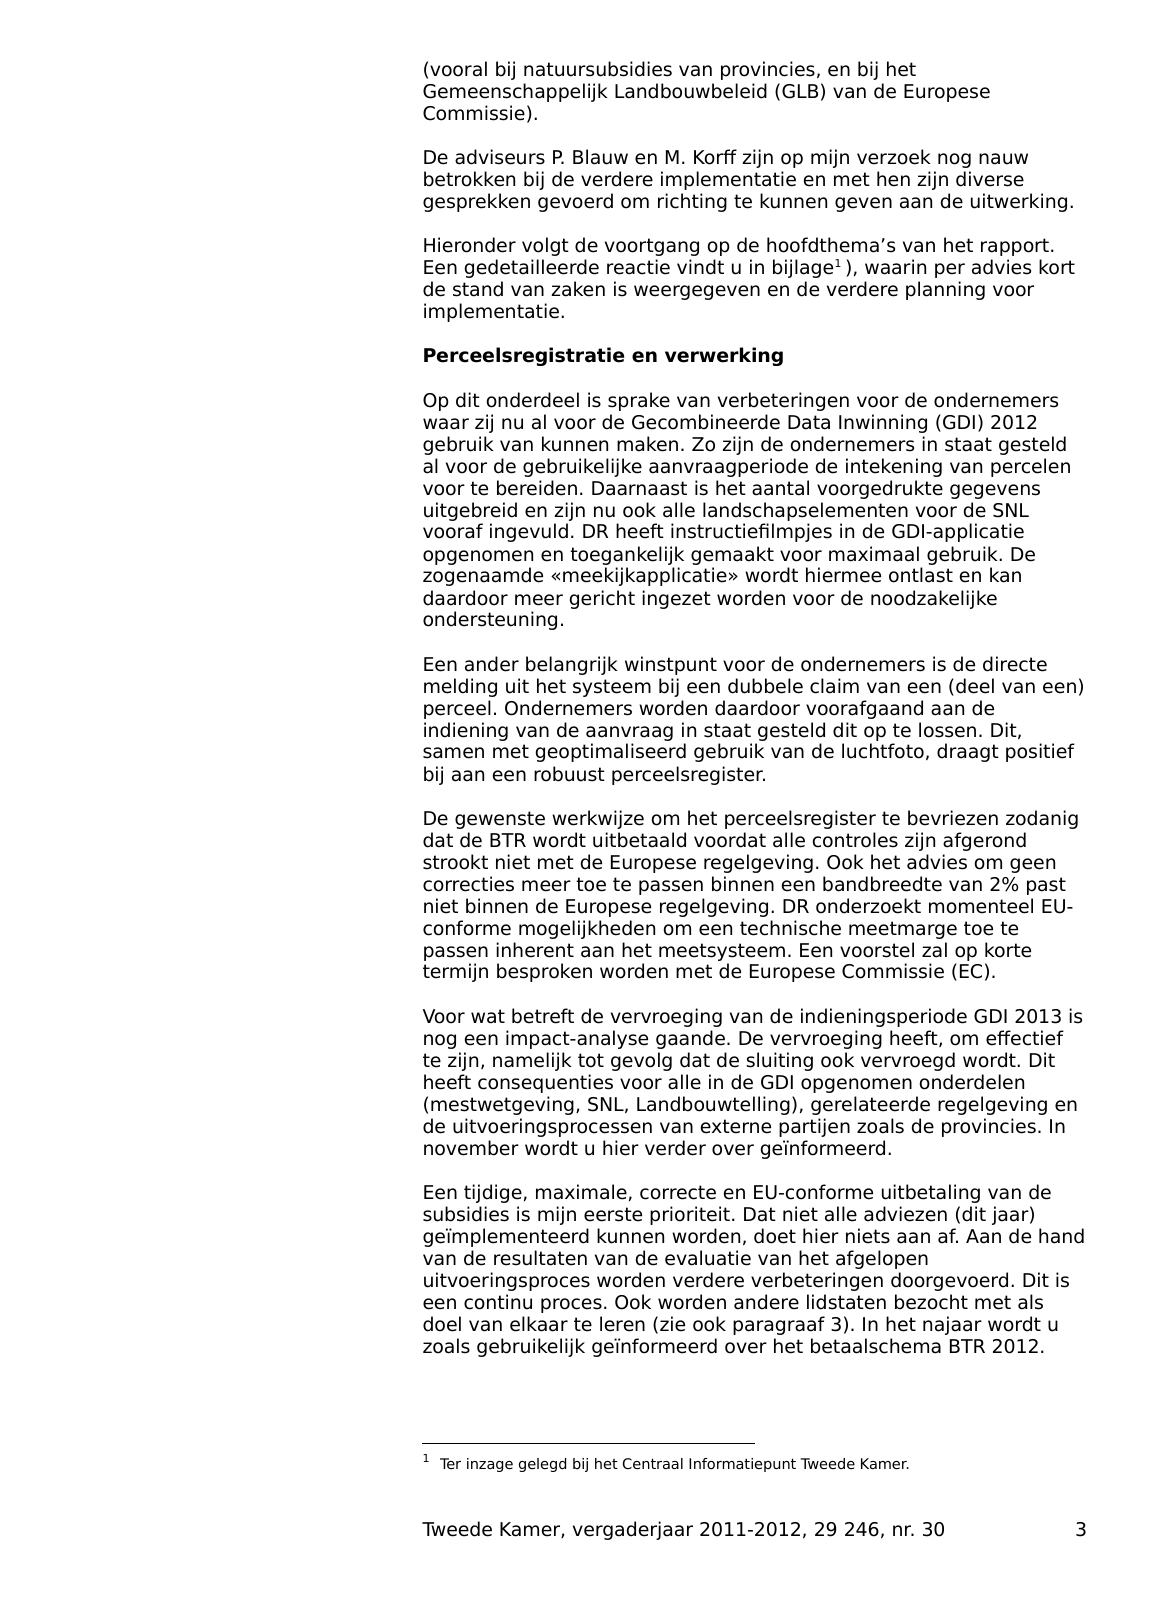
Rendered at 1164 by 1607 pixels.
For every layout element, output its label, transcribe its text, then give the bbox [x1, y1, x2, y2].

text Een tijdige, maximale, correcte en EU-conforme uitbetaling van de subsidies is mijn eerste prioriteit. Dat niet alle adviezen (dit jaar) geïmplementeerd kunnen worden, doet hier niets aan af. Aan de hand van de resultaten van de evaluatie van het afgelopen uitvoeringsproces worden verdere verbeteringen doorgevoerd. Dit is een continu proces. Ook worden andere lidstaten bezocht met als doel van elkaar te leren (zie ook paragraaf 3). In het najaar wordt u zoals gebruikelijk geïnformeerd over het betaalschema BTR 2012. [422, 1182, 1087, 1357]
text Voor wat betreft de vervroeging van de indieningsperiode GDI 2013 is nog een impact-analyse gaande. De vervroeging heeft, om effectief te zijn, namelijk tot gevolg dat de sluiting ook vervroegd wordt. Dit heeft consequenties voor alle in de GDI opgenomen onderdelen (mestwetgeving, SNL, Landbouwtelling), gerelateerde regelgeving en de uitvoeringsprocessen van externe partijen zoals de provincies. In november wordt u hier verder over geïnformeerd. [422, 1006, 1087, 1159]
text De gewenste werkwijze om het perceelsregister te bevriezen zodanig dat de BTR wordt uitbetaald voordat alle controles zijn afgerond strookt niet met de Europese regelgeving. Ook het advies om geen correcties meer toe te passen binnen een bandbreedte van 2% past niet binnen de Europese regelgeving. DR onderzoekt momenteel EU-conforme mogelijkheden om een technische meetmarge toe te passen inherent aan het meetsysteem. Een voorstel zal op korte termijn besproken worden met de Europese Commissie (EC). [422, 808, 1087, 983]
text (vooral bij natuursubsidies van provincies, en bij het Gemeenschappelijk Landbouwbeleid (GLB) van de Europese Commissie). [422, 59, 1087, 125]
text Een ander belangrijk winstpunt voor de ondernemers is de directe melding uit het systeem bij een dubbele claim van een (deel van een) perceel. Ondernemers worden daardoor voorafgaand aan de indiening van de aanvraag in staat gesteld dit op te lossen. Dit, samen met geoptimaliseerd gebruik van de luchtfoto, draagt positief bij aan een robuust perceelsregister. [422, 653, 1087, 785]
text Ter inzage gelegd bij het Centraal Informatiepunt Tweede Kamer. [422, 1452, 1087, 1474]
subtitle Perceelsregistratie en verwerking [422, 345, 1087, 367]
text Hieronder volgt de voortgang op de hoofdthema’s van het rapport. Een gedetailleerde reactie vindt u in bijlage), waarin per advies kort de stand van zaken is weergegeven en de verdere planning voor implementatie. [422, 235, 1087, 323]
text Op dit onderdeel is sprake van verbeteringen voor de ondernemers waar zij nu al voor de Gecombineerde Data Inwinning (GDI) 2012 gebruik van kunnen maken. Zo zijn de ondernemers in staat gesteld al voor de gebruikelijke aanvraagperiode de intekening van percelen voor te bereiden. Daarnaast is het aantal voorgedrukte gegevens uitgebreid en zijn nu ook alle landschapselementen voor de SNL vooraf ingevuld. DR heeft instructiefilmpjes in de GDI-applicatie opgenomen en toegankelijk gemaakt voor maximaal gebruik. De zogenaamde «meekijkapplicatie» wordt hiermee ontlast en kan daardoor meer gericht ingezet worden voor de noodzakelijke ondersteuning. [422, 389, 1087, 631]
text De adviseurs P. Blauw en M. Korff zijn op mijn verzoek nog nauw betrokken bij de verdere implementatie en met hen zijn diverse gesprekken gevoerd om richting te kunnen geven aan de uitwerking. [422, 147, 1087, 213]
